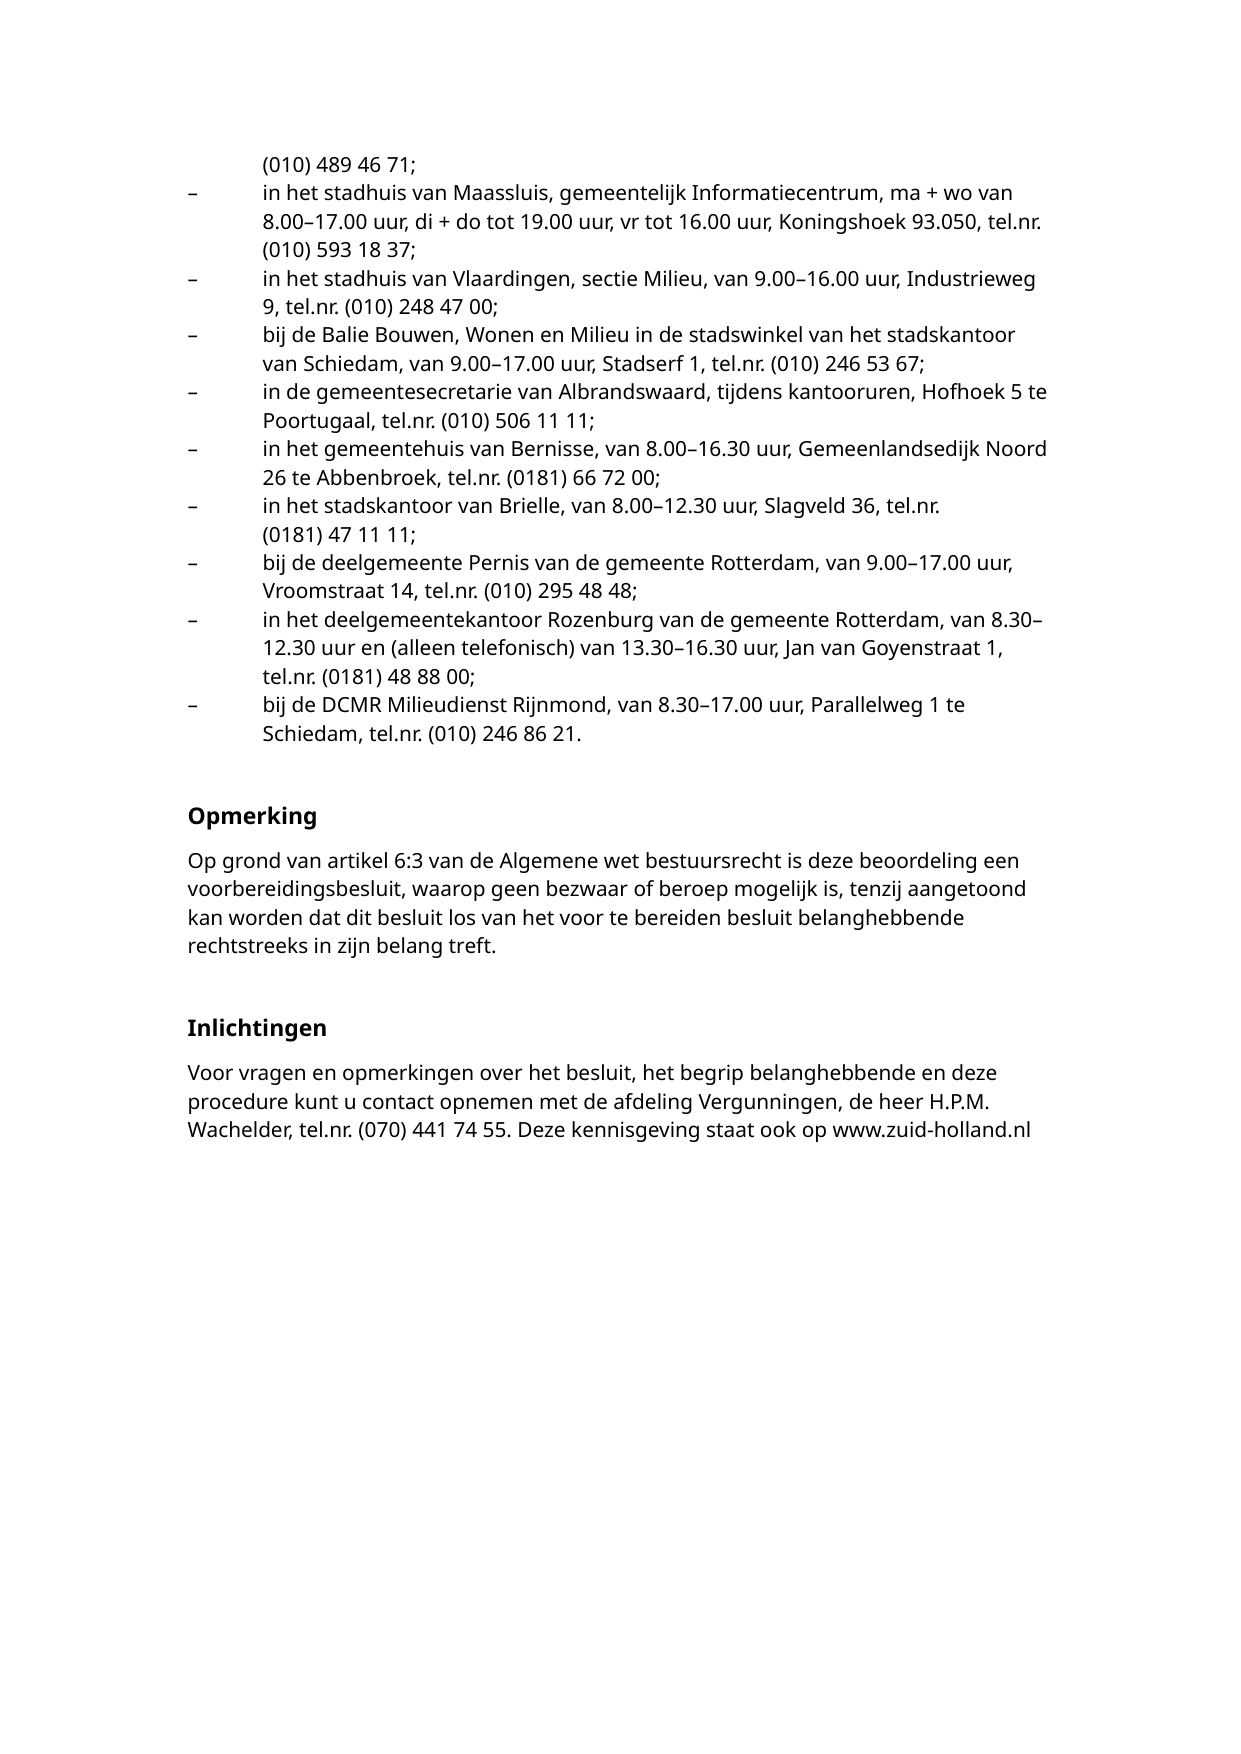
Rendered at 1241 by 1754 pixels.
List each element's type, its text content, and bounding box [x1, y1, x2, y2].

list (010) 489 46 71; [187, 150, 1053, 178]
list in het stadhuis van Vlaardingen, sectie Milieu, van 9.00–16.00 uur, Industrieweg 9, tel.nr. (010) 248 47 00; [187, 264, 1053, 321]
subtitle Opmerking [187, 800, 1053, 831]
text Op grond van artikel 6:3 van de Algemene wet bestuursrecht is deze beoordeling een voorbereidingsbesluit, waarop geen bezwaar of beroep mogelijk is, tenzij aangetoond kan worden dat dit besluit los van het voor te bereiden besluit belanghebbende rechtstreeks in zijn belang treft. [187, 846, 1053, 960]
list bij de Balie Bouwen, Wonen en Milieu in de stadswinkel van het stadskantoor van Schiedam, van 9.00–17.00 uur, Stadserf 1, tel.nr. (010) 246 53 67; [187, 321, 1053, 377]
list in het deelgemeentekantoor Rozenburg van de gemeente Rotterdam, van 8.30–12.30 uur en (alleen telefonisch) van 13.30–16.30 uur, Jan van Goyenstraat 1, tel.nr. (0181) 48 88 00; [187, 605, 1053, 690]
list in het stadskantoor van Brielle, van 8.00–12.30 uur, Slagveld 36, tel.nr. (0181) 47 11 11; [187, 491, 1053, 548]
list bij de deelgemeente Pernis van de gemeente Rotterdam, van 9.00–17.00 uur, Vroomstraat 14, tel.nr. (010) 295 48 48; [187, 548, 1053, 605]
list bij de DCMR Milieudienst Rijnmond, van 8.30–17.00 uur, Parallelweg 1 te Schiedam, tel.nr. (010) 246 86 21. [187, 690, 1053, 747]
list in de gemeentesecretarie van Albrandswaard, tijdens kantooruren, Hofhoek 5 te Poortugaal, tel.nr. (010) 506 11 11; [187, 377, 1053, 434]
text Voor vragen en opmerkingen over het besluit, het begrip belanghebbende en deze procedure kunt u contact opnemen met de afdeling Vergunningen, de heer H.P.M. Wachelder, tel.nr. (070) 441 74 55. Deze kennisgeving staat ook op www.zuid-holland.nl [187, 1058, 1053, 1144]
list in het gemeentehuis van Bernisse, van 8.00–16.30 uur, Gemeenlandsedijk Noord 26 te Abbenbroek, tel.nr. (0181) 66 72 00; [187, 434, 1053, 491]
subtitle Inlichtingen [187, 1012, 1053, 1043]
list in het stadhuis van Maassluis, gemeentelijk Informatiecentrum, ma + wo van 8.00–17.00 uur, di + do tot 19.00 uur, vr tot 16.00 uur, Koningshoek 93.050, tel.nr. (010) 593 18 37; [187, 178, 1053, 264]
